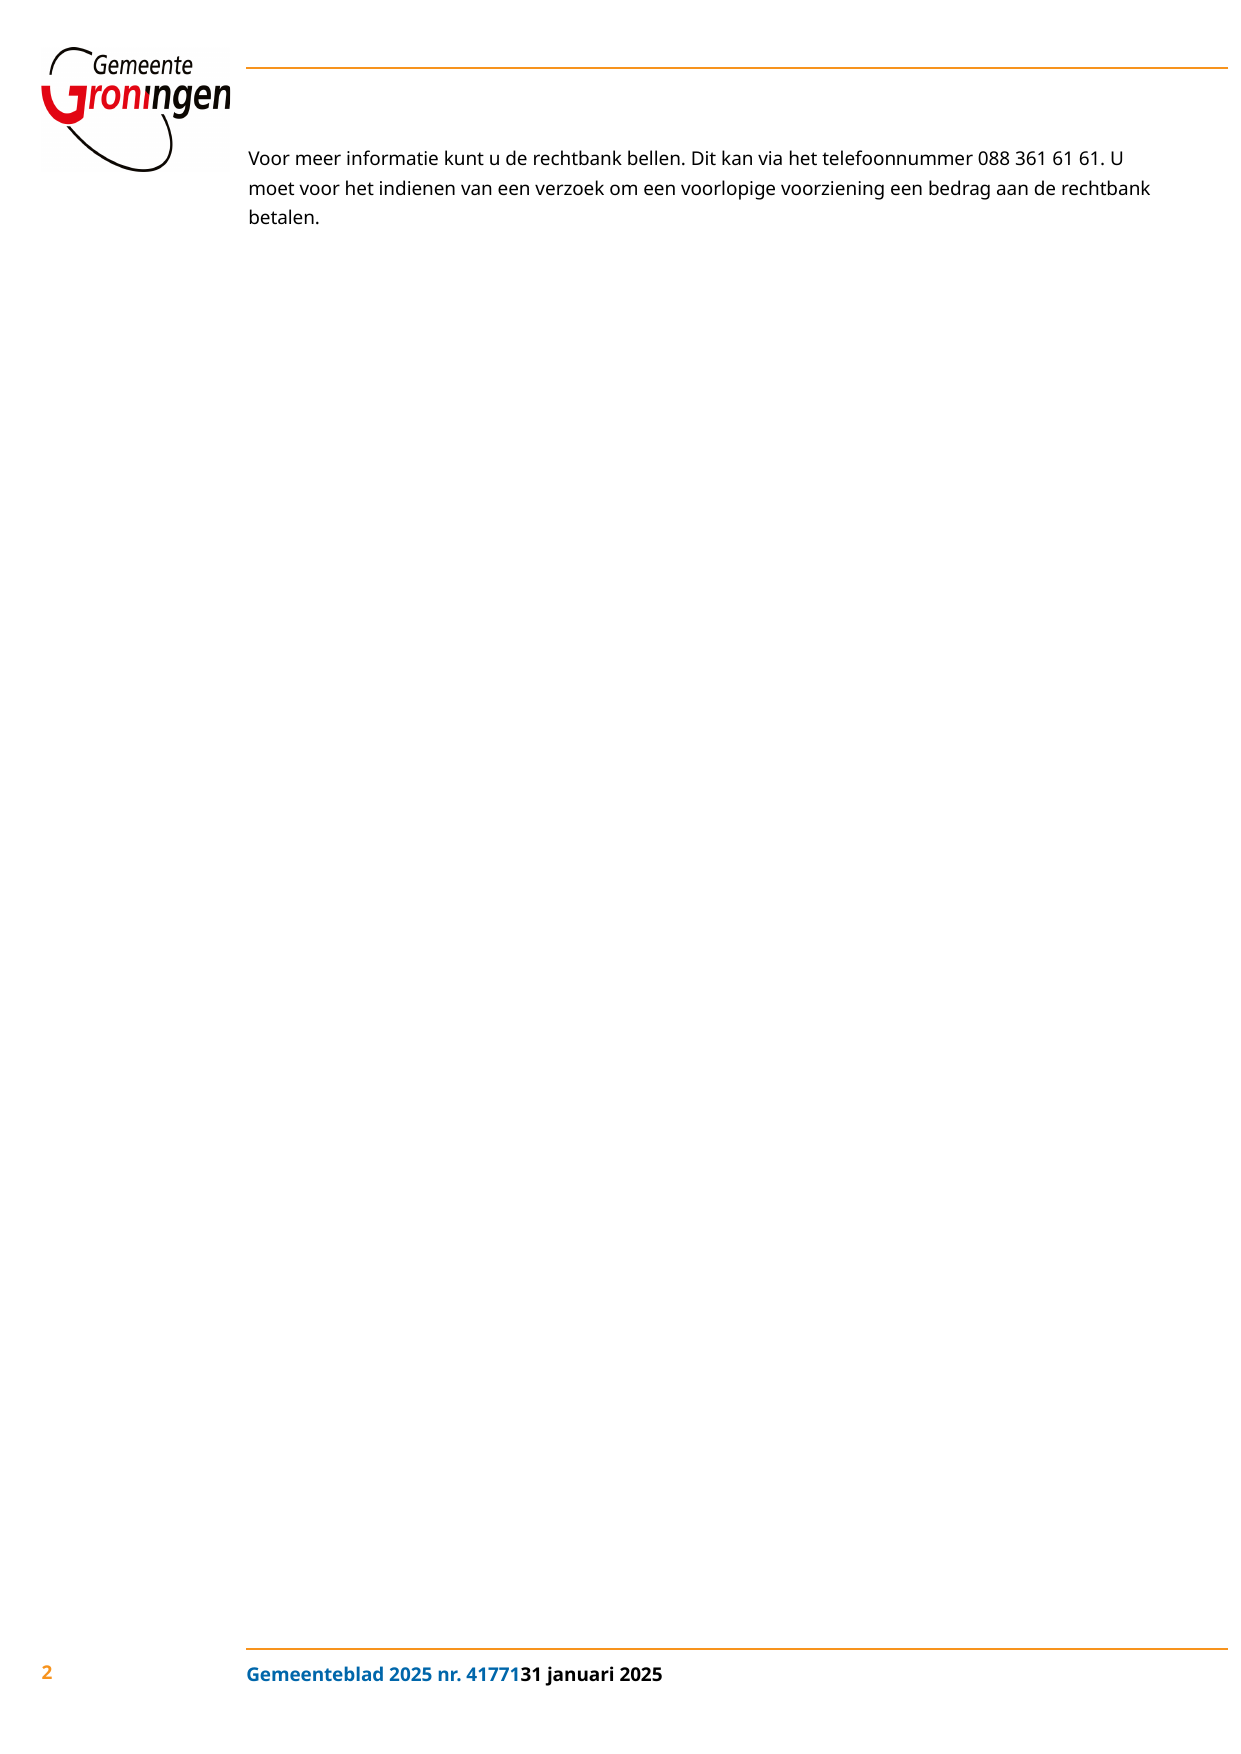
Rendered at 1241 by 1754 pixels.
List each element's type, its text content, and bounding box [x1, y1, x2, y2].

picture [41, 47, 231, 172]
text Voor meer informatie kunt u de rechtbank bellen. Dit kan via het telefoonnummer 088 361 61 61. U moet voor het indienen van een verzoek om een voorlopige voorziening een bedrag aan de rechtbank betalen. [248, 145, 1152, 230]
